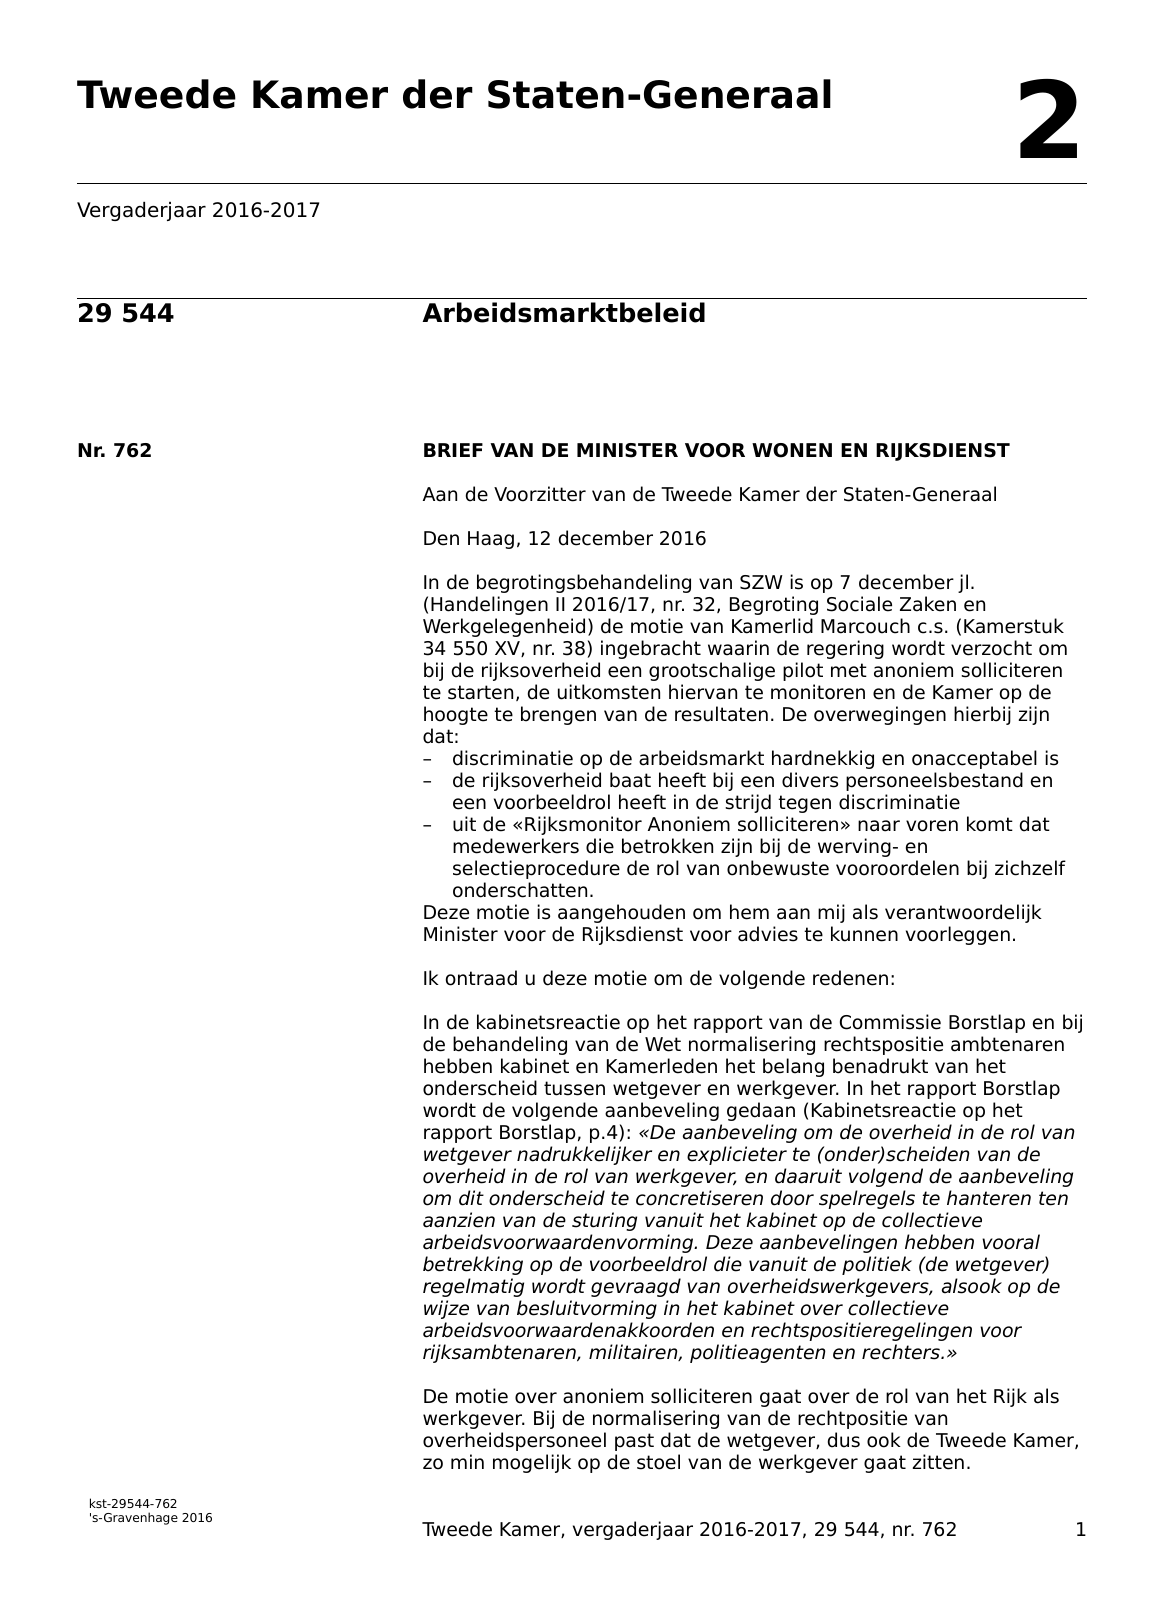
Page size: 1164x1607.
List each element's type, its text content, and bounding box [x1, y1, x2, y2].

text In de kabinetsreactie op het rapport van de Commissie Borstlap en bij de behandeling van de Wet normalisering rechtspositie ambtenaren hebben kabinet en Kamerleden het belang benadrukt van het onderscheid tussen wetgever en werkgever. In het rapport Borstlap wordt de volgende aanbeveling gedaan (Kabinetsreactie op het rapport Borstlap, p.4): «De aanbeveling om de overheid in de rol van wetgever nadrukkelijker en explicieter te (onder)scheiden van de overheid in de rol van werkgever, en daaruit volgend de aanbeveling om dit onderscheid te concretiseren door spelregels te hanteren ten aanzien van de sturing vanuit het kabinet op de collectieve arbeidsvoorwaardenvorming. Deze aanbevelingen hebben vooral betrekking op de voorbeeldrol die vanuit de politiek (de wetgever) regelmatig wordt gevraagd van overheidswerkgevers, alsook op de wijze van besluitvorming in het kabinet over collectieve arbeidsvoorwaardenakkoorden en rechtspositieregelingen voor rijksambtenaren, militairen, politieagenten en rechters.» [422, 1012, 1087, 1364]
text Aan de Voorzitter van de Tweede Kamer der Staten-Generaal [422, 484, 1087, 506]
text – de rijksoverheid baat heeft bij een divers personeelsbestand en een voorbeeldrol heeft in de strijd tegen discriminatie [422, 770, 1087, 814]
text In de begrotingsbehandeling van SZW is op 7 december jl. (Handelingen II 2016/17, nr. 32, Begroting Sociale Zaken en Werkgelegenheid) de motie van Kamerlid Marcouch c.s. (Kamerstuk 34 550 XV, nr. 38) ingebracht waarin de regering wordt verzocht om bij de rijksoverheid een grootschalige pilot met anoniem solliciteren te starten, de uitkomsten hiervan te monitoren en de Kamer op de hoogte te brengen van de resultaten. De overwegingen hierbij zijn dat: [422, 572, 1087, 748]
text Den Haag, 12 december 2016 [422, 528, 1087, 550]
table_header 2 [886, 59, 1087, 183]
text – uit de «Rijksmonitor Anoniem solliciteren» naar voren komt dat medewerkers die betrokken zijn bij de werving- en selectieprocedure de rol van onbewuste vooroordelen bij zichzelf onderschatten. [422, 814, 1087, 902]
table_header Tweede Kamer der Staten-Generaal [77, 59, 886, 183]
text – discriminatie op de arbeidsmarkt hardnekkig en onacceptabel is [422, 748, 1087, 770]
table_cell Vergaderjaar 2016-2017 [77, 184, 1087, 298]
text De motie over anoniem solliciteren gaat over de rol van het Rijk als werkgever. Bij de normalisering van de rechtpositie van overheidspersoneel past dat de wetgever, dus ook de Tweede Kamer, zo min mogelijk op de stoel van de werkgever gaat zitten. [422, 1386, 1087, 1474]
text Deze motie is aangehouden om hem aan mij als verantwoordelijk Minister voor de Rijksdienst voor advies te kunnen voorleggen. [422, 902, 1087, 946]
subtitle Nr. 762 BRIEF VAN DE MINISTER VOOR WONEN EN RIJKSDIENST [77, 440, 1087, 462]
text kst-29544-762 [88, 1497, 323, 1511]
text 's-Gravenhage 2016 [88, 1511, 323, 1525]
text Ik ontraad u deze motie om de volgende redenen: [422, 968, 1087, 990]
subtitle 29 544 Arbeidsmarktbeleid [77, 299, 1087, 329]
